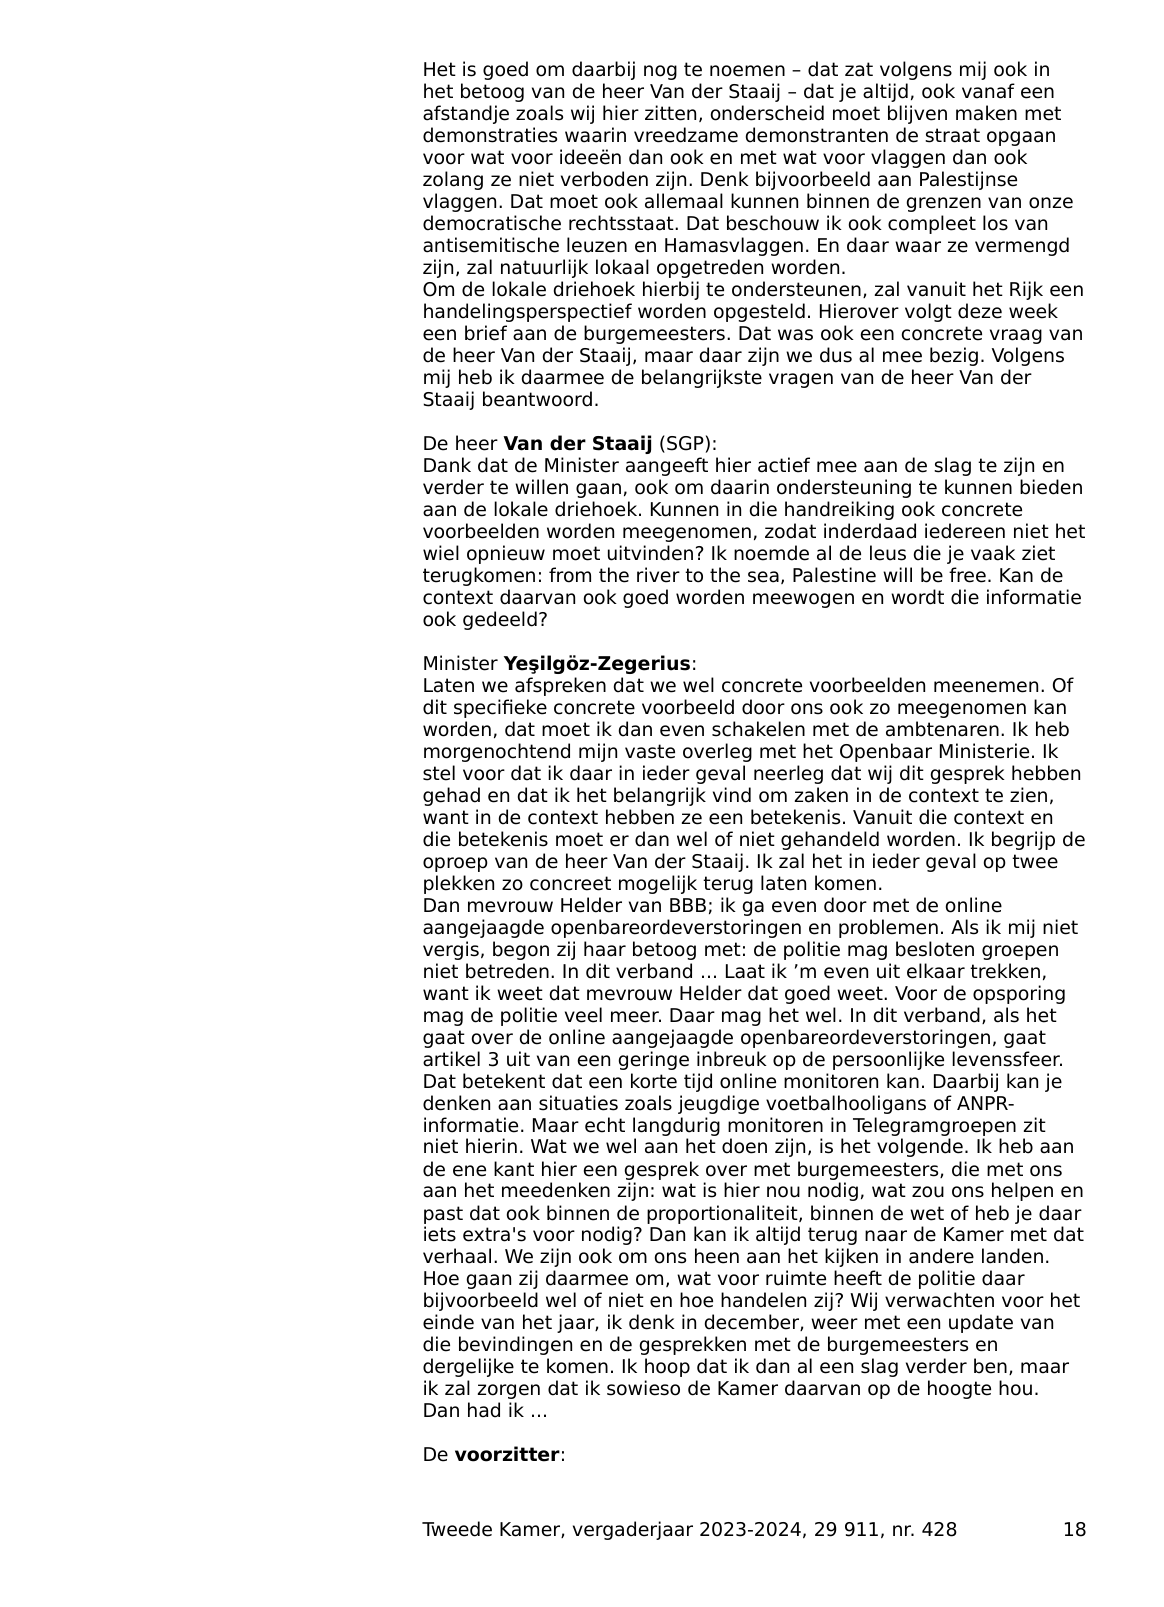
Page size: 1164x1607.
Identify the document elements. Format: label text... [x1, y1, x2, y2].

text Dank dat de Minister aangeeft hier actief mee aan de slag te zijn en verder te willen gaan, ook om daarin ondersteuning te kunnen bieden aan de lokale driehoek. Kunnen in die handreiking ook concrete voorbeelden worden meegenomen, zodat inderdaad iedereen niet het wiel opnieuw moet uitvinden? Ik noemde al de leus die je vaak ziet terugkomen: from the river to the sea, Palestine will be free. Kan de context daarvan ook goed worden meewogen en wordt die informatie ook gedeeld? [422, 455, 1087, 631]
text Het is goed om daarbij nog te noemen – dat zat volgens mij ook in het betoog van de heer Van der Staaij – dat je altijd, ook vanaf een afstandje zoals wij hier zitten, onderscheid moet blijven maken met demonstraties waarin vreedzame demonstranten de straat opgaan voor wat voor ideeën dan ook en met wat voor vlaggen dan ook zolang ze niet verboden zijn. Denk bijvoorbeeld aan Palestijnse vlaggen. Dat moet ook allemaal kunnen binnen de grenzen van onze democratische rechtsstaat. Dat beschouw ik ook compleet los van antisemitische leuzen en Hamasvlaggen. En daar waar ze vermengd zijn, zal natuurlijk lokaal opgetreden worden. [422, 59, 1087, 279]
text De heer Van der Staaij (SGP): [422, 433, 1087, 455]
text Minister Yeşilgöz-Zegerius: [422, 653, 1087, 675]
text Om de lokale driehoek hierbij te ondersteunen, zal vanuit het Rijk een handelingsperspectief worden opgesteld. Hierover volgt deze week een brief aan de burgemeesters. Dat was ook een concrete vraag van de heer Van der Staaij, maar daar zijn we dus al mee bezig. Volgens mij heb ik daarmee de belangrijkste vragen van de heer Van der Staaij beantwoord. [422, 279, 1087, 411]
text Dan mevrouw Helder van BBB; ik ga even door met de online aangejaagde openbareordeverstoringen en problemen. Als ik mij niet vergis, begon zij haar betoog met: de politie mag besloten groepen niet betreden. In dit verband ... Laat ik ’m even uit elkaar trekken, want ik weet dat mevrouw Helder dat goed weet. Voor de opsporing mag de politie veel meer. Daar mag het wel. In dit verband, als het gaat over de online aangejaagde openbareordeverstoringen, gaat artikel 3 uit van een geringe inbreuk op de persoonlijke levenssfeer. Dat betekent dat een korte tijd online monitoren kan. Daarbij kan je denken aan situaties zoals jeugdige voetbalhooligans of ANPR-informatie. Maar echt langdurig monitoren in Telegramgroepen zit niet hierin. Wat we wel aan het doen zijn, is het volgende. Ik heb aan de ene kant hier een gesprek over met burgemeesters, die met ons aan het meedenken zijn: wat is hier nou nodig, wat zou ons helpen en past dat ook binnen de proportionaliteit, binnen de wet of heb je daar iets extra's voor nodig? Dan kan ik altijd terug naar de Kamer met dat verhaal. We zijn ook om ons heen aan het kijken in andere landen. Hoe gaan zij daarmee om, wat voor ruimte heeft de politie daar bijvoorbeeld wel of niet en hoe handelen zij? Wij verwachten voor het einde van het jaar, ik denk in december, weer met een update van die bevindingen en de gesprekken met de burgemeesters en dergelijke te komen. Ik hoop dat ik dan al een slag verder ben, maar ik zal zorgen dat ik sowieso de Kamer daarvan op de hoogte hou. [422, 895, 1087, 1400]
text De voorzitter: [422, 1444, 1087, 1466]
text Dan had ik ... [422, 1400, 1087, 1422]
text Laten we afspreken dat we wel concrete voorbeelden meenemen. Of dit specifieke concrete voorbeeld door ons ook zo meegenomen kan worden, dat moet ik dan even schakelen met de ambtenaren. Ik heb morgenochtend mijn vaste overleg met het Openbaar Ministerie. Ik stel voor dat ik daar in ieder geval neerleg dat wij dit gesprek hebben gehad en dat ik het belangrijk vind om zaken in de context te zien, want in de context hebben ze een betekenis. Vanuit die context en die betekenis moet er dan wel of niet gehandeld worden. Ik begrijp de oproep van de heer Van der Staaij. Ik zal het in ieder geval op twee plekken zo concreet mogelijk terug laten komen. [422, 675, 1087, 895]
